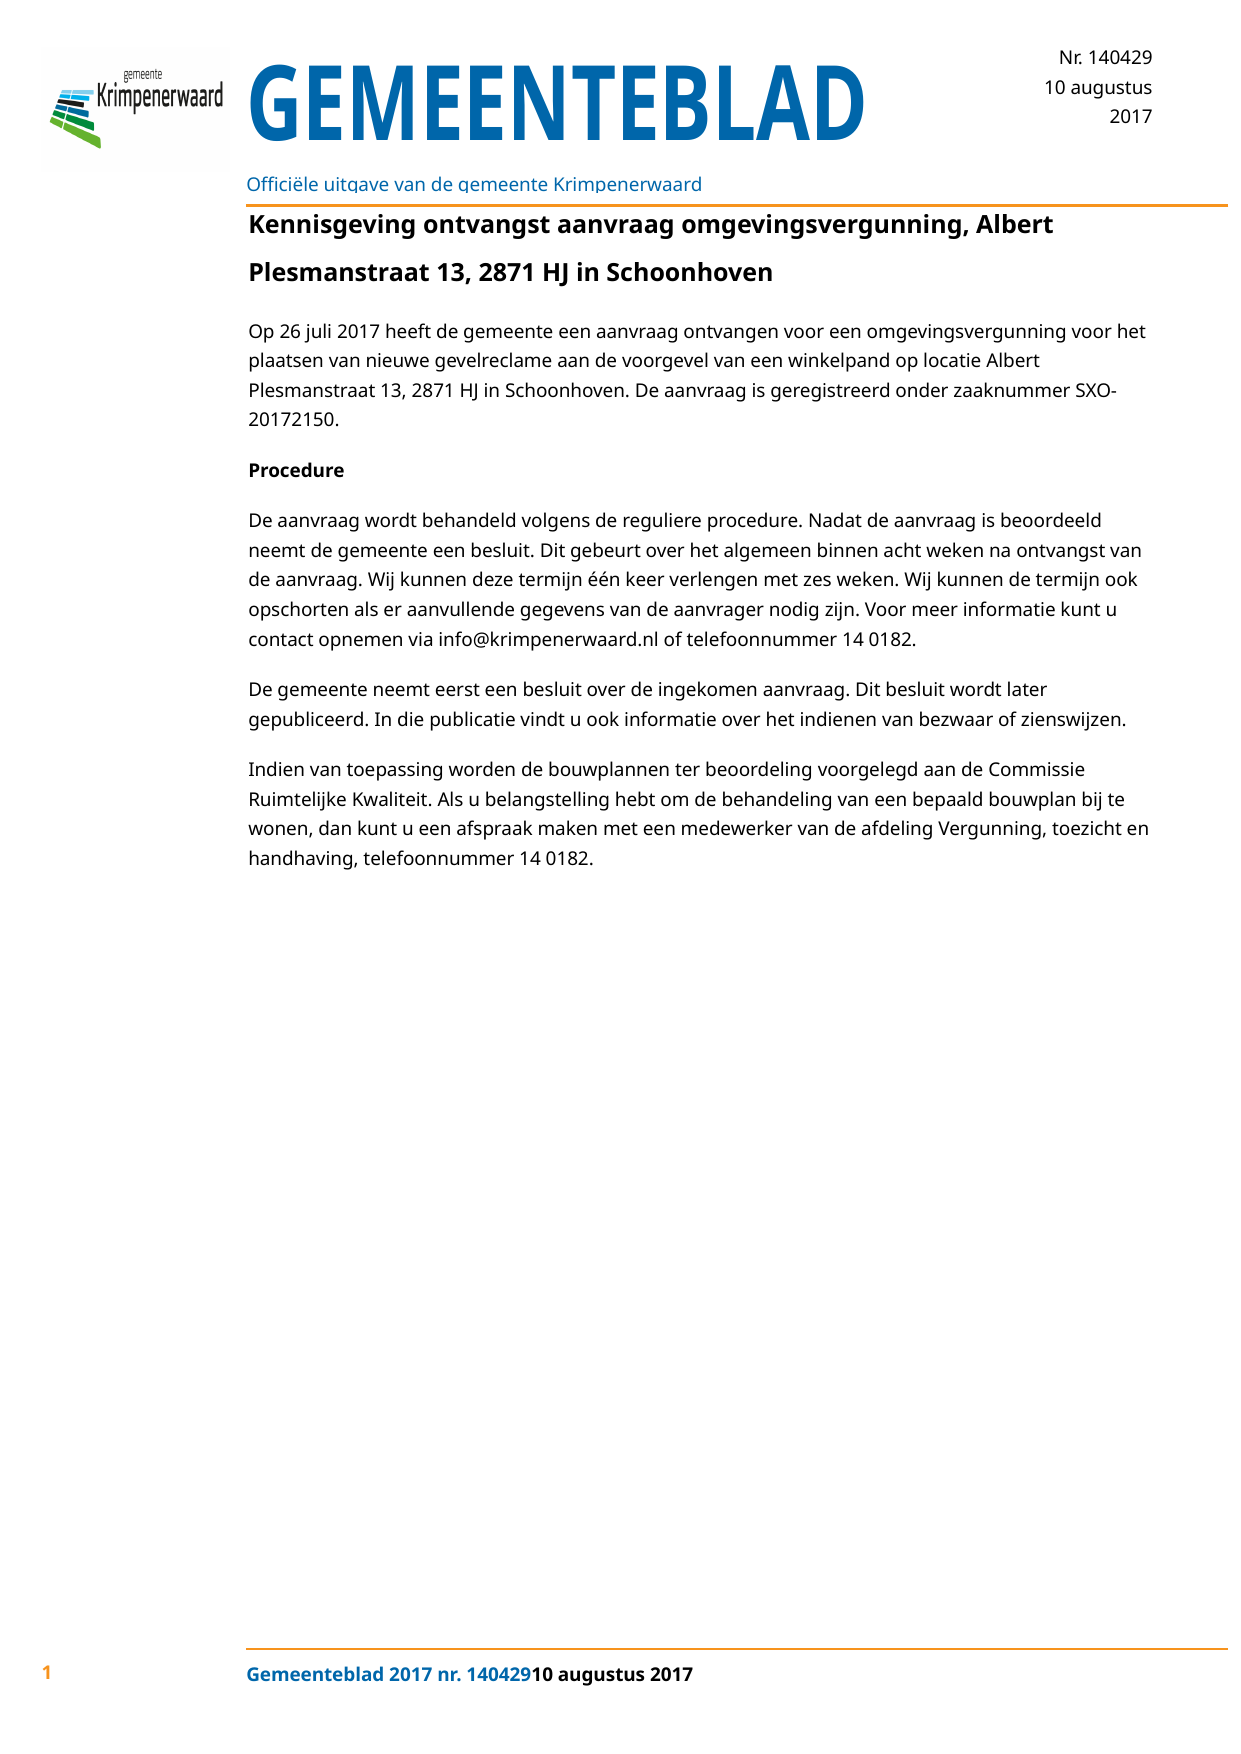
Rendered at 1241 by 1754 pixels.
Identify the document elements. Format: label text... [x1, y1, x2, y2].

text Kennisgeving ontvangst aanvraag omgevingsvergunning, Albert Plesmanstraat 13, 2871 HJ in Schoonhoven [248, 207, 1152, 288]
text Procedure [248, 457, 1152, 483]
text De gemeente neemt eerst een besluit over de ingekomen aanvraag. Dit besluit wordt later gepubliceerd. In die publicatie vindt u ook informatie over het indienen van bezwaar of zienswijzen. [248, 676, 1152, 732]
picture [41, 47, 231, 172]
text Op 26 juli 2017 heeft de gemeente een aanvraag ontvangen voor een omgevingsvergunning voor het plaatsen van nieuwe gevelreclame aan de voorgevel van een winkelpand op locatie Albert Plesmanstraat 13, 2871 HJ in Schoonhoven. De aanvraag is geregistreerd onder zaaknummer SXO-20172150. [248, 318, 1152, 432]
text Indien van toepassing worden de bouwplannen ter beoordeling voorgelegd aan de Commissie Ruimtelijke Kwaliteit. Als u belangstelling hebt om de behandeling van een bepaald bouwplan bij te wonen, dan kunt u een afspraak maken met een medewerker van de afdeling Vergunning, toezicht en handhaving, telefoonnummer 14 0182. [248, 756, 1152, 871]
text De aanvraag wordt behandeld volgens de reguliere procedure. Nadat de aanvraag is beoordeeld neemt de gemeente een besluit. Dit gebeurt over het algemeen binnen acht weken na ontvangst van de aanvraag. Wij kunnen deze termijn één keer verlengen met zes weken. Wij kunnen de termijn ook opschorten als er aanvullende gegevens van de aanvrager nodig zijn. Voor meer informatie kunt u contact opnemen via info@krimpenerwaard.nl of telefoonnummer 14 0182. [248, 507, 1152, 652]
